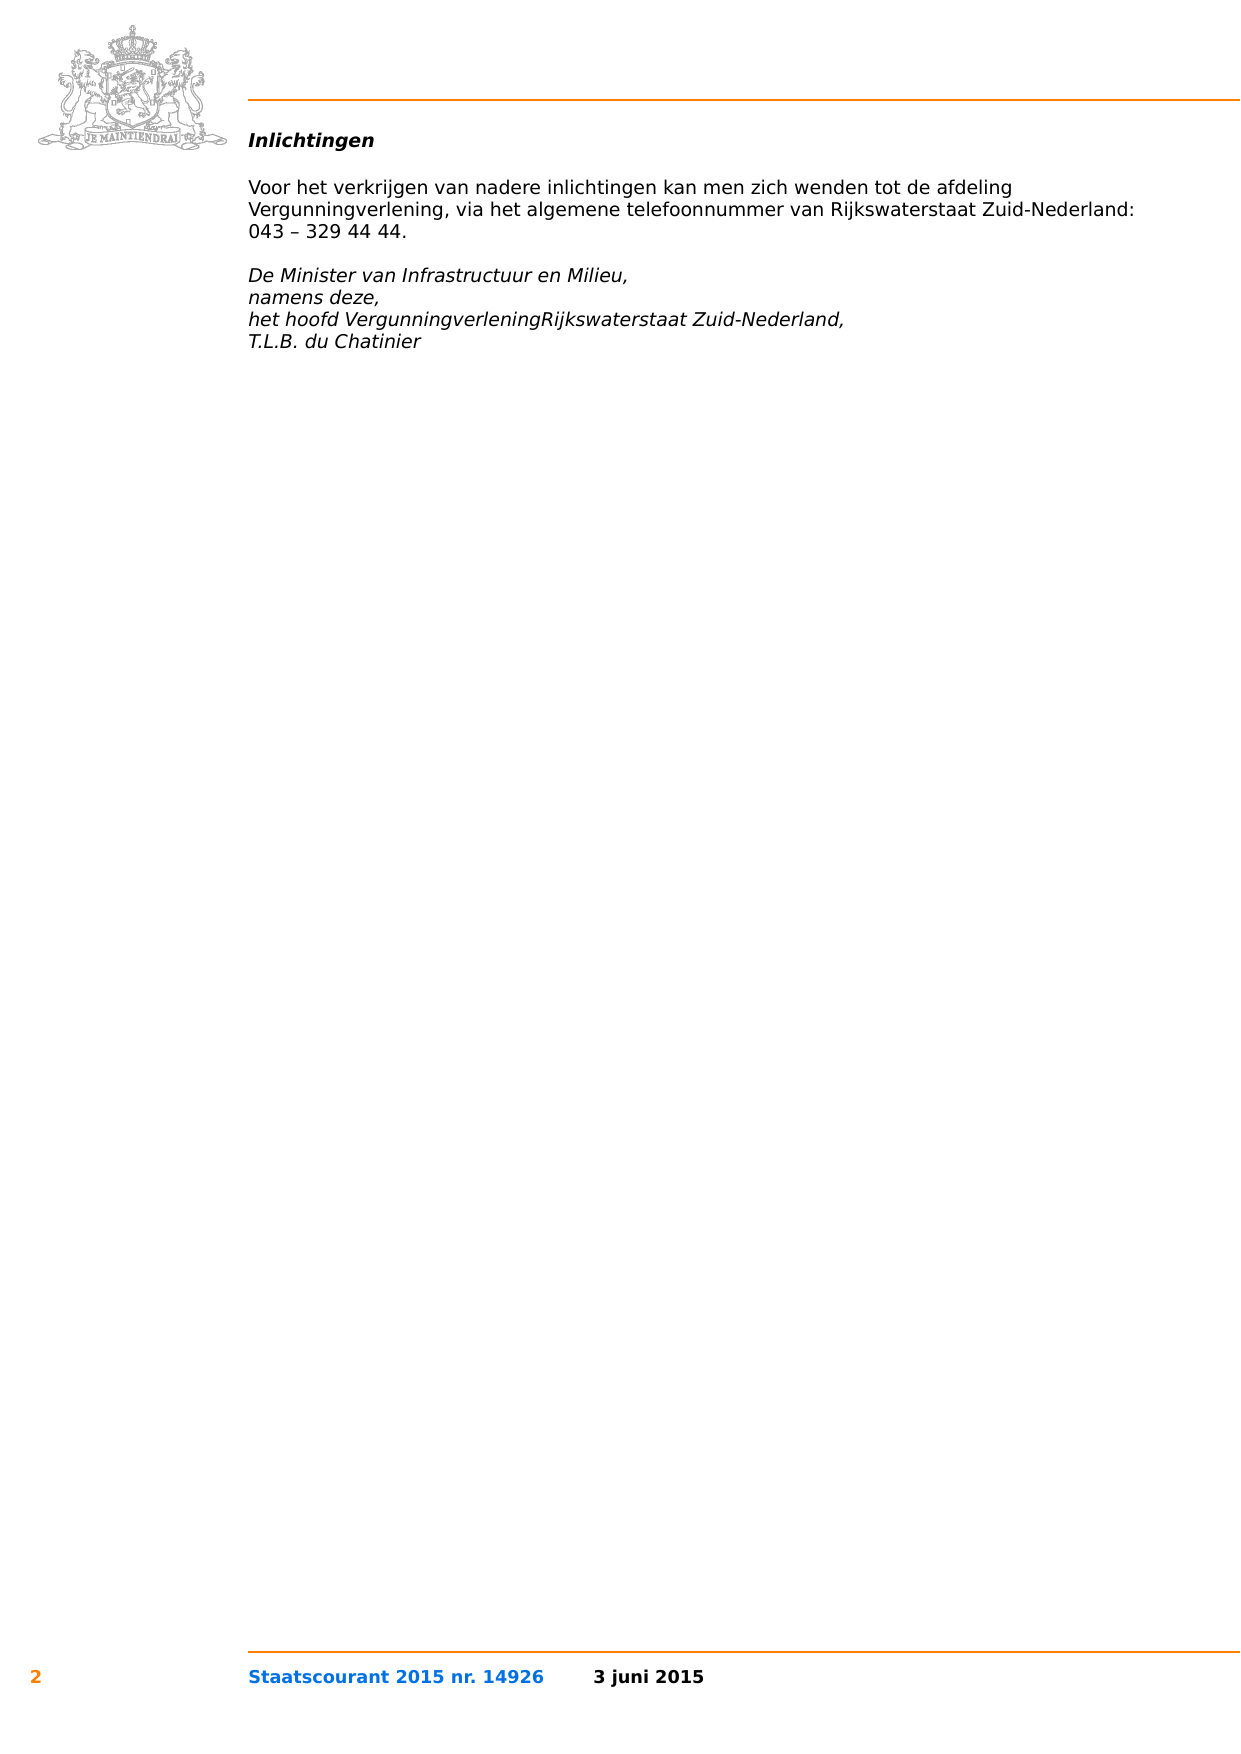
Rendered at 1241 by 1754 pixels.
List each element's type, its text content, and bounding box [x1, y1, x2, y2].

text Voor het verkrijgen van nadere inlichtingen kan men zich wenden tot de afdeling Vergunningverlening, via het algemene telefoonnummer van Rijkswaterstaat Zuid-Nederland: 043 – 329 44 44. [248, 177, 1163, 243]
subtitle Inlichtingen [248, 130, 1163, 152]
picture [38, 25, 227, 150]
text De Minister van Infrastructuur en Milieu, namens deze, het hoofd VergunningverleningRijkswaterstaat Zuid-Nederland, T.L.B. du Chatinier [248, 265, 1163, 353]
